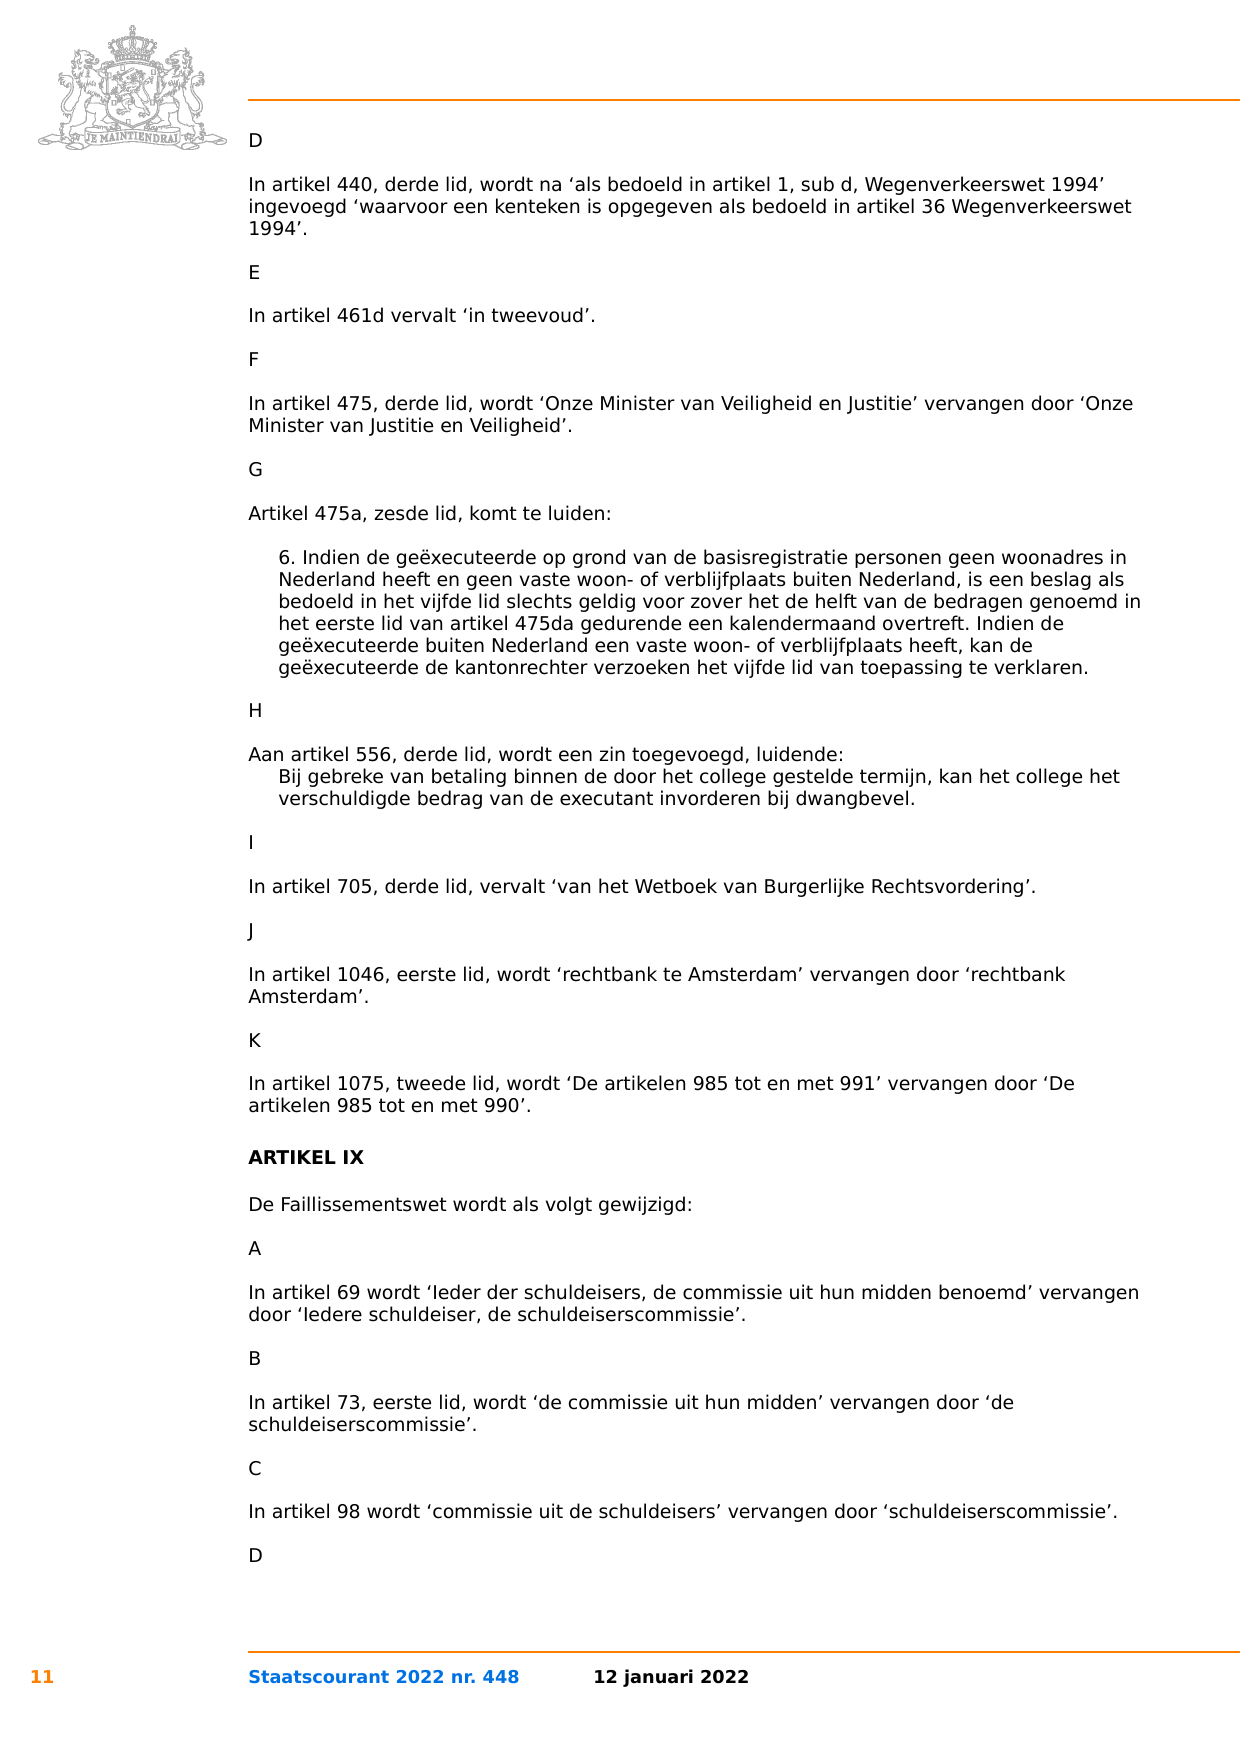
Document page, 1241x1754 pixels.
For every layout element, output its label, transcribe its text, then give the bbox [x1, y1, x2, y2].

text In artikel 98 wordt ‘commissie uit de schuldeisers’ vervangen door ‘schuldeiserscommissie’. [248, 1501, 1163, 1523]
text In artikel 440, derde lid, wordt na ‘als bedoeld in artikel 1, sub d, Wegenverkeerswet 1994’ ingevoegd ‘waarvoor een kenteken is opgegeven als bedoeld in artikel 36 Wegenverkeerswet 1994’. [248, 174, 1163, 240]
text In artikel 73, eerste lid, wordt ‘de commissie uit hun midden’ vervangen door ‘de schuldeiserscommissie’. [248, 1392, 1163, 1436]
text Bij gebreke van betaling binnen de door het college gestelde termijn, kan het college het verschuldigde bedrag van de executant invorderen bij dwangbevel. [278, 766, 1163, 810]
text E [248, 262, 1163, 283]
text In artikel 1046, eerste lid, wordt ‘rechtbank te Amsterdam’ vervangen door ‘rechtbank Amsterdam’. [248, 964, 1163, 1008]
text Aan artikel 556, derde lid, wordt een zin toegevoegd, luidende: [248, 744, 1163, 766]
text H [248, 700, 1163, 722]
text In artikel 461d vervalt ‘in tweevoud’. [248, 305, 1163, 327]
text In artikel 475, derde lid, wordt ‘Onze Minister van Veiligheid en Justitie’ vervangen door ‘Onze Minister van Justitie en Veiligheid’. [248, 393, 1163, 437]
picture [38, 25, 227, 150]
text D [248, 130, 1163, 152]
text A [248, 1238, 1163, 1260]
text J [248, 920, 1163, 942]
text D [248, 1545, 1163, 1567]
subtitle ARTIKEL IX [248, 1147, 1163, 1169]
text De Faillissementswet wordt als volgt gewijzigd: [248, 1194, 1163, 1216]
text I [248, 832, 1163, 854]
text In artikel 1075, tweede lid, wordt ‘De artikelen 985 tot en met 991’ vervangen door ‘De artikelen 985 tot en met 990’. [248, 1073, 1163, 1117]
text F [248, 349, 1163, 371]
text C [248, 1457, 1163, 1479]
text In artikel 705, derde lid, vervalt ‘van het Wetboek van Burgerlijke Rechtsvordering’. [248, 876, 1163, 898]
text Artikel 475a, zesde lid, komt te luiden: [248, 503, 1163, 525]
text 6. Indien de geëxecuteerde op grond van de basisregistratie personen geen woonadres in Nederland heeft en geen vaste woon- of verblijfplaats buiten Nederland, is een beslag als bedoeld in het vijfde lid slechts geldig voor zover het de helft van de bedragen genoemd in het eerste lid van artikel 475da gedurende een kalendermaand overtreft. Indien de geëxecuteerde buiten Nederland een vaste woon- of verblijfplaats heeft, kan de geëxecuteerde de kantonrechter verzoeken het vijfde lid van toepassing te verklaren. [278, 547, 1163, 678]
text G [248, 459, 1163, 481]
text K [248, 1029, 1163, 1051]
text In artikel 69 wordt ‘Ieder der schuldeisers, de commissie uit hun midden benoemd’ vervangen door ‘Iedere schuldeiser, de schuldeiserscommissie’. [248, 1282, 1163, 1326]
text B [248, 1348, 1163, 1370]
